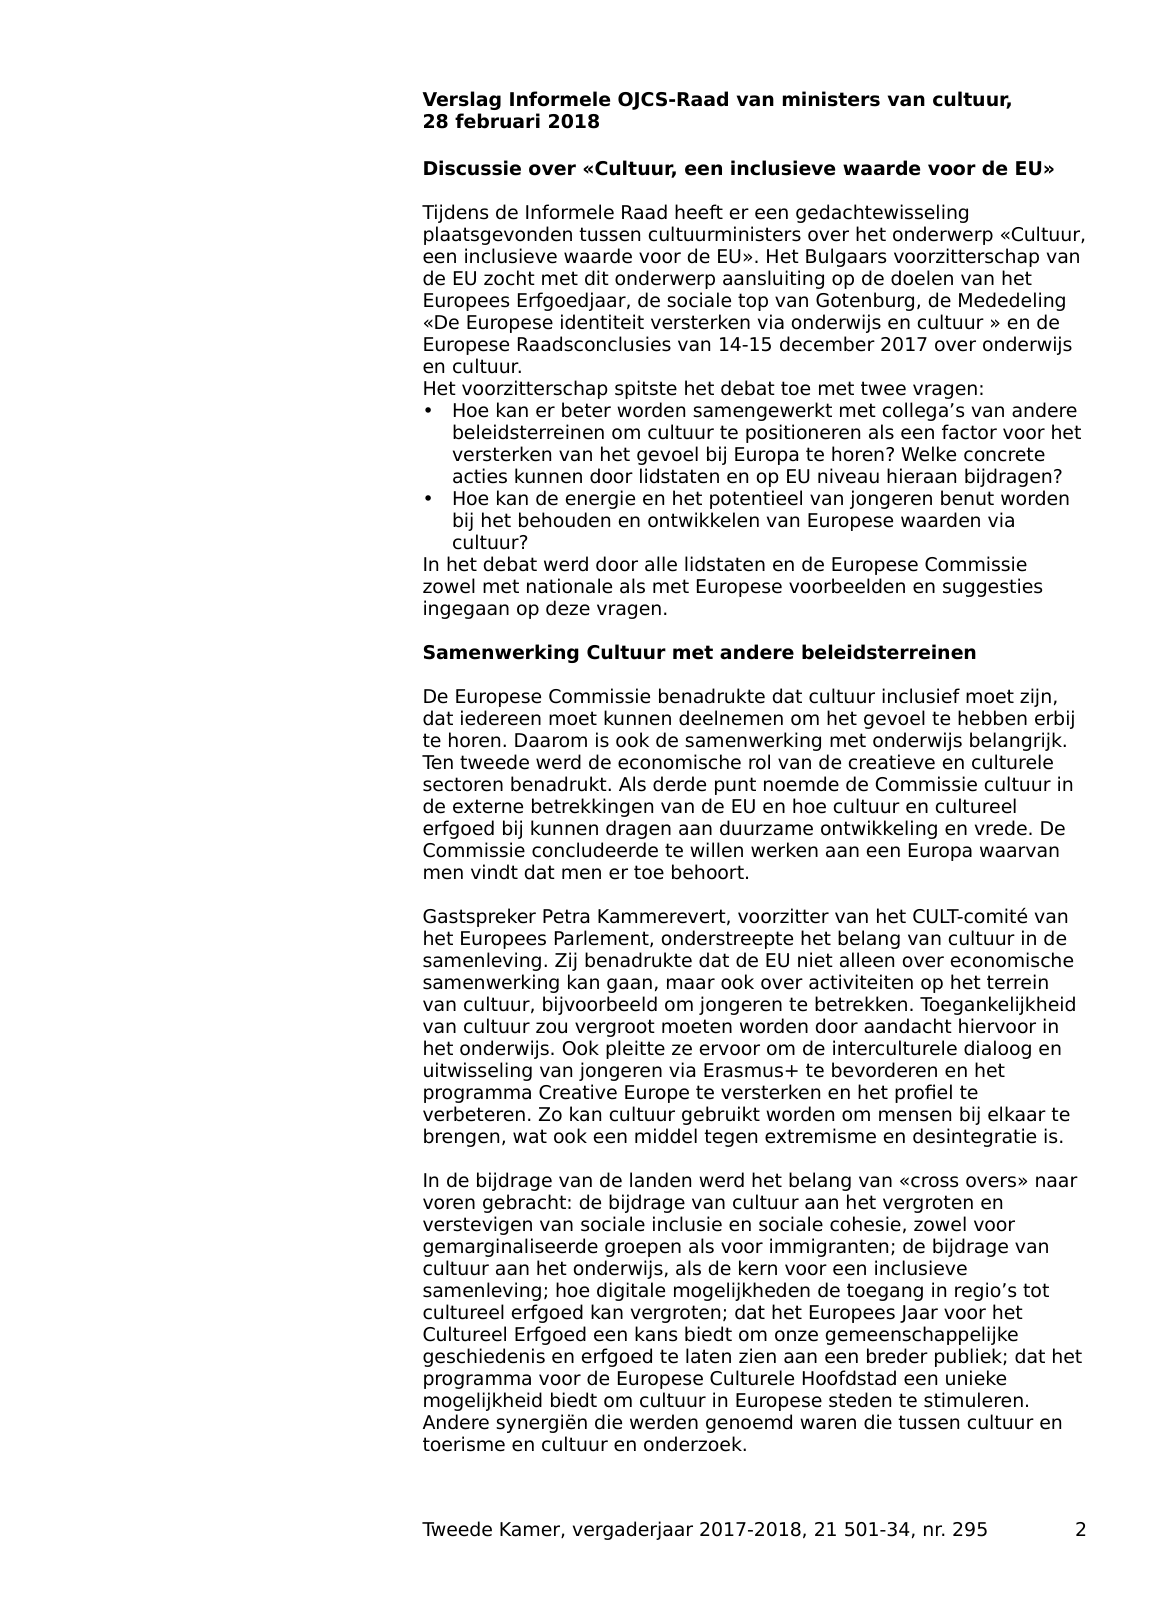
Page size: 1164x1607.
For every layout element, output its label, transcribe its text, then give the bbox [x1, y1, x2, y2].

text De Europese Commissie benadrukte dat cultuur inclusief moet zijn, dat iedereen moet kunnen deelnemen om het gevoel te hebben erbij te horen. Daarom is ook de samenwerking met onderwijs belangrijk. Ten tweede werd de economische rol van de creatieve en culturele sectoren benadrukt. Als derde punt noemde de Commissie cultuur in de externe betrekkingen van de EU en hoe cultuur en cultureel erfgoed bij kunnen dragen aan duurzame ontwikkeling en vrede. De Commissie concludeerde te willen werken aan een Europa waarvan men vindt dat men er toe behoort. [422, 686, 1087, 884]
text Gastspreker Petra Kammerevert, voorzitter van het CULT-comité van het Europees Parlement, onderstreepte het belang van cultuur in de samenleving. Zij benadrukte dat de EU niet alleen over economische samenwerking kan gaan, maar ook over activiteiten op het terrein van cultuur, bijvoorbeeld om jongeren te betrekken. Toegankelijkheid van cultuur zou vergroot moeten worden door aandacht hiervoor in het onderwijs. Ook pleitte ze ervoor om de interculturele dialoog en uitwisseling van jongeren via Erasmus+ te bevorderen en het programma Creative Europe te versterken en het profiel te verbeteren. Zo kan cultuur gebruikt worden om mensen bij elkaar te brengen, wat ook een middel tegen extremisme en desintegratie is. [422, 906, 1087, 1148]
text In de bijdrage van de landen werd het belang van «cross overs» naar voren gebracht: de bijdrage van cultuur aan het vergroten en verstevigen van sociale inclusie en sociale cohesie, zowel voor gemarginaliseerde groepen als voor immigranten; de bijdrage van cultuur aan het onderwijs, als de kern voor een inclusieve samenleving; hoe digitale mogelijkheden de toegang in regio’s tot cultureel erfgoed kan vergroten; dat het Europees Jaar voor het Cultureel Erfgoed een kans biedt om onze gemeenschappelijke geschiedenis en erfgoed te laten zien aan een breder publiek; dat het programma voor de Europese Culturele Hoofdstad een unieke mogelijkheid biedt om cultuur in Europese steden te stimuleren. Andere synergiën die werden genoemd waren die tussen cultuur en toerisme en cultuur en onderzoek. [422, 1170, 1087, 1456]
text • Hoe kan de energie en het potentieel van jongeren benut worden bij het behouden en ontwikkelen van Europese waarden via cultuur? [422, 488, 1087, 554]
text Het voorzitterschap spitste het debat toe met twee vragen: [422, 378, 1087, 400]
subtitle Verslag Informele OJCS-Raad van ministers van cultuur, 28 februari 2018 [422, 89, 1087, 133]
subtitle Samenwerking Cultuur met andere beleidsterreinen [422, 642, 1087, 664]
text Tijdens de Informele Raad heeft er een gedachtewisseling plaatsgevonden tussen cultuurministers over het onderwerp «Cultuur, een inclusieve waarde voor de EU». Het Bulgaars voorzitterschap van de EU zocht met dit onderwerp aansluiting op de doelen van het Europees Erfgoedjaar, de sociale top van Gotenburg, de Mededeling «De Europese identiteit versterken via onderwijs en cultuur » en de Europese Raadsconclusies van 14-15 december 2017 over onderwijs en cultuur. [422, 202, 1087, 378]
subtitle Discussie over «Cultuur, een inclusieve waarde voor de EU» [422, 158, 1087, 180]
text In het debat werd door alle lidstaten en de Europese Commissie zowel met nationale als met Europese voorbeelden en suggesties ingegaan op deze vragen. [422, 554, 1087, 620]
text • Hoe kan er beter worden samengewerkt met collega’s van andere beleidsterreinen om cultuur te positioneren als een factor voor het versterken van het gevoel bij Europa te horen? Welke concrete acties kunnen door lidstaten en op EU niveau hieraan bijdragen? [422, 400, 1087, 488]
